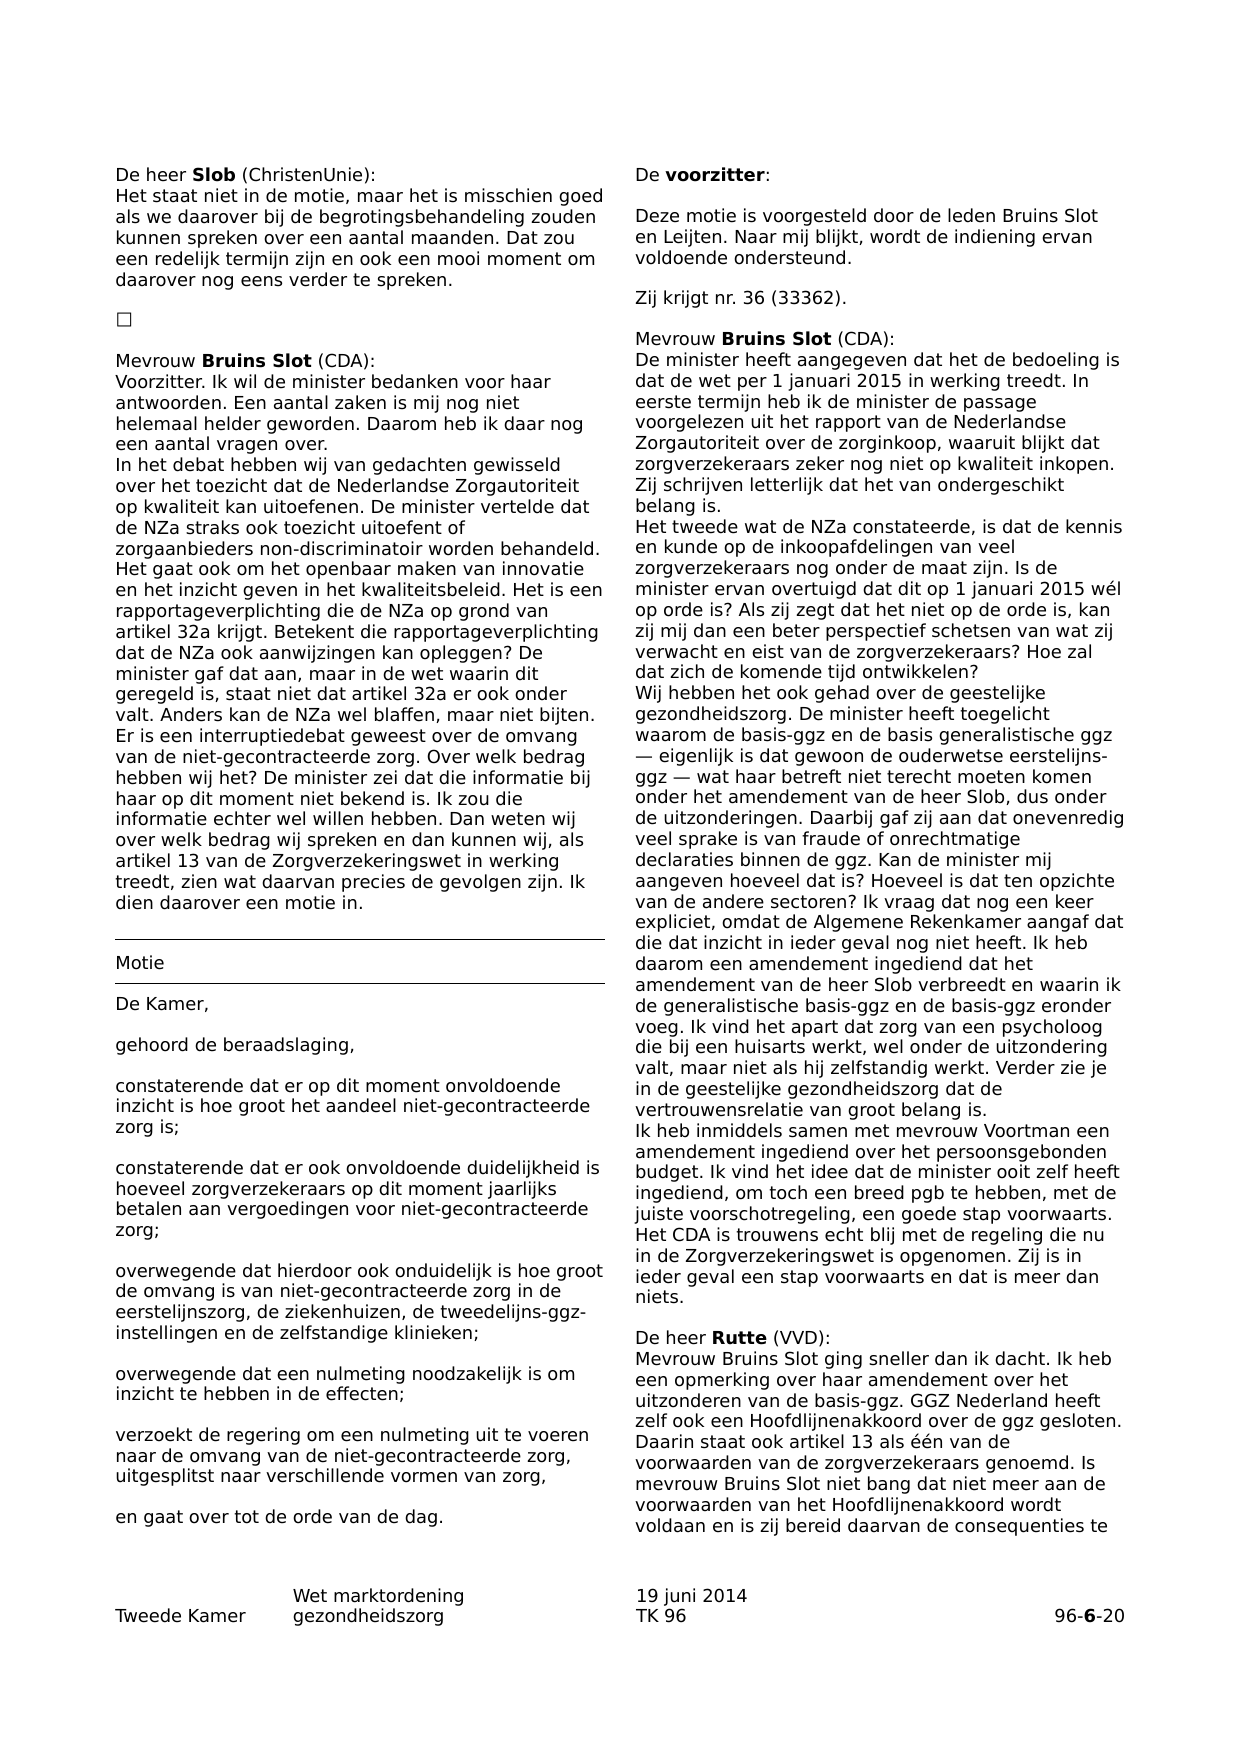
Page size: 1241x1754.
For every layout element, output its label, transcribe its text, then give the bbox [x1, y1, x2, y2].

text en gaat over tot de orde van de dag. [115, 1507, 605, 1528]
text In het debat hebben wij van gedachten gewisseld over het toezicht dat de Nederlandse Zorgautoriteit op kwaliteit kan uitoefenen. De minister vertelde dat de NZa straks ook toezicht uitoefent of zorgaanbieders non-discriminatoir worden behandeld. Het gaat ook om het openbaar maken van innovatie en het inzicht geven in het kwaliteitsbeleid. Het is een rapportageverplichting die de NZa op grond van artikel 32a krijgt. Betekent die rapportageverplichting dat de NZa ook aanwijzingen kan opleggen? De minister gaf dat aan, maar in de wet waarin dit geregeld is, staat niet dat artikel 32a er ook onder valt. Anders kan de NZa wel blaffen, maar niet bijten. [115, 455, 605, 726]
text Mevrouw Bruins Slot ging sneller dan ik dacht. Ik heb een opmerking over haar amendement over het uitzonderen van de basis-ggz. GGZ Nederland heeft zelf ook een Hoofdlijnenakkoord over de ggz gesloten. Daarin staat ook artikel 13 als één van de voorwaarden van de zorgverzekeraars genoemd. Is mevrouw Bruins Slot niet bang dat niet meer aan de voorwaarden van het Hoofdlijnenakkoord wordt voldaan en is zij bereid daarvan de consequenties te [635, 1349, 1125, 1536]
text Mevrouw Bruins Slot (CDA): [635, 329, 1125, 350]
text Zij krijgt nr. 36 (33362). [635, 288, 1125, 309]
text Ik heb inmiddels samen met mevrouw Voortman een amendement ingediend over het persoonsgebonden budget. Ik vind het idee dat de minister ooit zelf heeft ingediend, om toch een breed pgb te hebben, met de juiste voorschotregeling, een goede stap voorwaarts. Het CDA is trouwens echt blij met de regeling die nu in de Zorgverzekeringswet is opgenomen. Zij is in ieder geval een stap voorwaarts en dat is meer dan niets. [635, 1121, 1125, 1308]
text gehoord de beraadslaging, [115, 1035, 605, 1055]
text ⬜ [115, 310, 605, 331]
text De heer Rutte (VVD): [635, 1328, 1125, 1349]
text De voorzitter: [635, 165, 1125, 186]
text De Kamer, [115, 994, 605, 1015]
text Het tweede wat de NZa constateerde, is dat de kennis en kunde op de inkoopafdelingen van veel zorgverzekeraars nog onder de maat zijn. Is de minister ervan overtuigd dat dit op 1 januari 2015 wél op orde is? Als zij zegt dat het niet op de orde is, kan zij mij dan een beter perspectief schetsen van wat zij verwacht en eist van de zorgverzekeraars? Hoe zal dat zich de komende tijd ontwikkelen? [635, 516, 1125, 683]
text overwegende dat hierdoor ook onduidelijk is hoe groot de omvang is van niet-gecontracteerde zorg in de eerstelijnszorg, de ziekenhuizen, de tweedelijns-ggz-instellingen en de zelfstandige klinieken; [115, 1261, 605, 1343]
text constaterende dat er ook onvoldoende duidelijkheid is hoeveel zorgverzekeraars op dit moment jaarlijks betalen aan vergoedingen voor niet-gecontracteerde zorg; [115, 1158, 605, 1241]
text Het staat niet in de motie, maar het is misschien goed als we daarover bij de begrotingsbehandeling zouden kunnen spreken over een aantal maanden. Dat zou een redelijk termijn zijn en ook een mooi moment om daarover nog eens verder te spreken. [115, 186, 605, 290]
text constaterende dat er op dit moment onvoldoende inzicht is hoe groot het aandeel niet-gecontracteerde zorg is; [115, 1075, 605, 1138]
text Wij hebben het ook gehad over de geestelijke gezondheidszorg. De minister heeft toegelicht waarom de basis-ggz en de basis generalistische ggz — eigenlijk is dat gewoon de ouderwetse eerstelijns-ggz — wat haar betreft niet terecht moeten komen onder het amendement van de heer Slob, dus onder de uitzonderingen. Daarbij gaf zij aan dat onevenredig veel sprake is van fraude of onrechtmatige declaraties binnen de ggz. Kan de minister mij aangeven hoeveel dat is? Hoeveel is dat ten opzichte van de andere sectoren? Ik vraag dat nog een keer expliciet, omdat de Algemene Rekenkamer aangaf dat die dat inzicht in ieder geval nog niet heeft. Ik heb daarom een amendement ingediend dat het amendement van de heer Slob verbreedt en waarin ik de generalistische basis-ggz en de basis-ggz eronder voeg. Ik vind het apart dat zorg van een psycholoog die bij een huisarts werkt, wel onder de uitzondering valt, maar niet als hij zelfstandig werkt. Verder zie je in de geestelijke gezondheidszorg dat de vertrouwensrelatie van groot belang is. [635, 683, 1125, 1121]
text verzoekt de regering om een nulmeting uit te voeren naar de omvang van de niet-gecontracteerde zorg, uitgesplitst naar verschillende vormen van zorg, [115, 1425, 605, 1487]
text overwegende dat een nulmeting noodzakelijk is om inzicht te hebben in de effecten; [115, 1363, 605, 1405]
text Voorzitter. Ik wil de minister bedanken voor haar antwoorden. Een aantal zaken is mij nog niet helemaal helder geworden. Daarom heb ik daar nog een aantal vragen over. [115, 372, 605, 455]
text De minister heeft aangegeven dat het de bedoeling is dat de wet per 1 januari 2015 in werking treedt. In eerste termijn heb ik de minister de passage voorgelezen uit het rapport van de Nederlandse Zorgautoriteit over de zorginkoop, waaruit blijkt dat zorgverzekeraars zeker nog niet op kwaliteit inkopen. Zij schrijven letterlijk dat het van ondergeschikt belang is. [635, 350, 1125, 516]
text Mevrouw Bruins Slot (CDA): [115, 351, 605, 372]
text De heer Slob (ChristenUnie): [115, 165, 605, 186]
text Er is een interruptiedebat geweest over de omvang van de niet-gecontracteerde zorg. Over welk bedrag hebben wij het? De minister zei dat die informatie bij haar op dit moment niet bekend is. Ik zou die informatie echter wel willen hebben. Dan weten wij over welk bedrag wij spreken en dan kunnen wij, als artikel 13 van de Zorgverzekeringswet in werking treedt, zien wat daarvan precies de gevolgen zijn. Ik dien daarover een motie in. [115, 726, 605, 913]
text Motie [115, 953, 605, 974]
text Deze motie is voorgesteld door de leden Bruins Slot en Leijten. Naar mij blijkt, wordt de indiening ervan voldoende ondersteund. [635, 206, 1125, 268]
